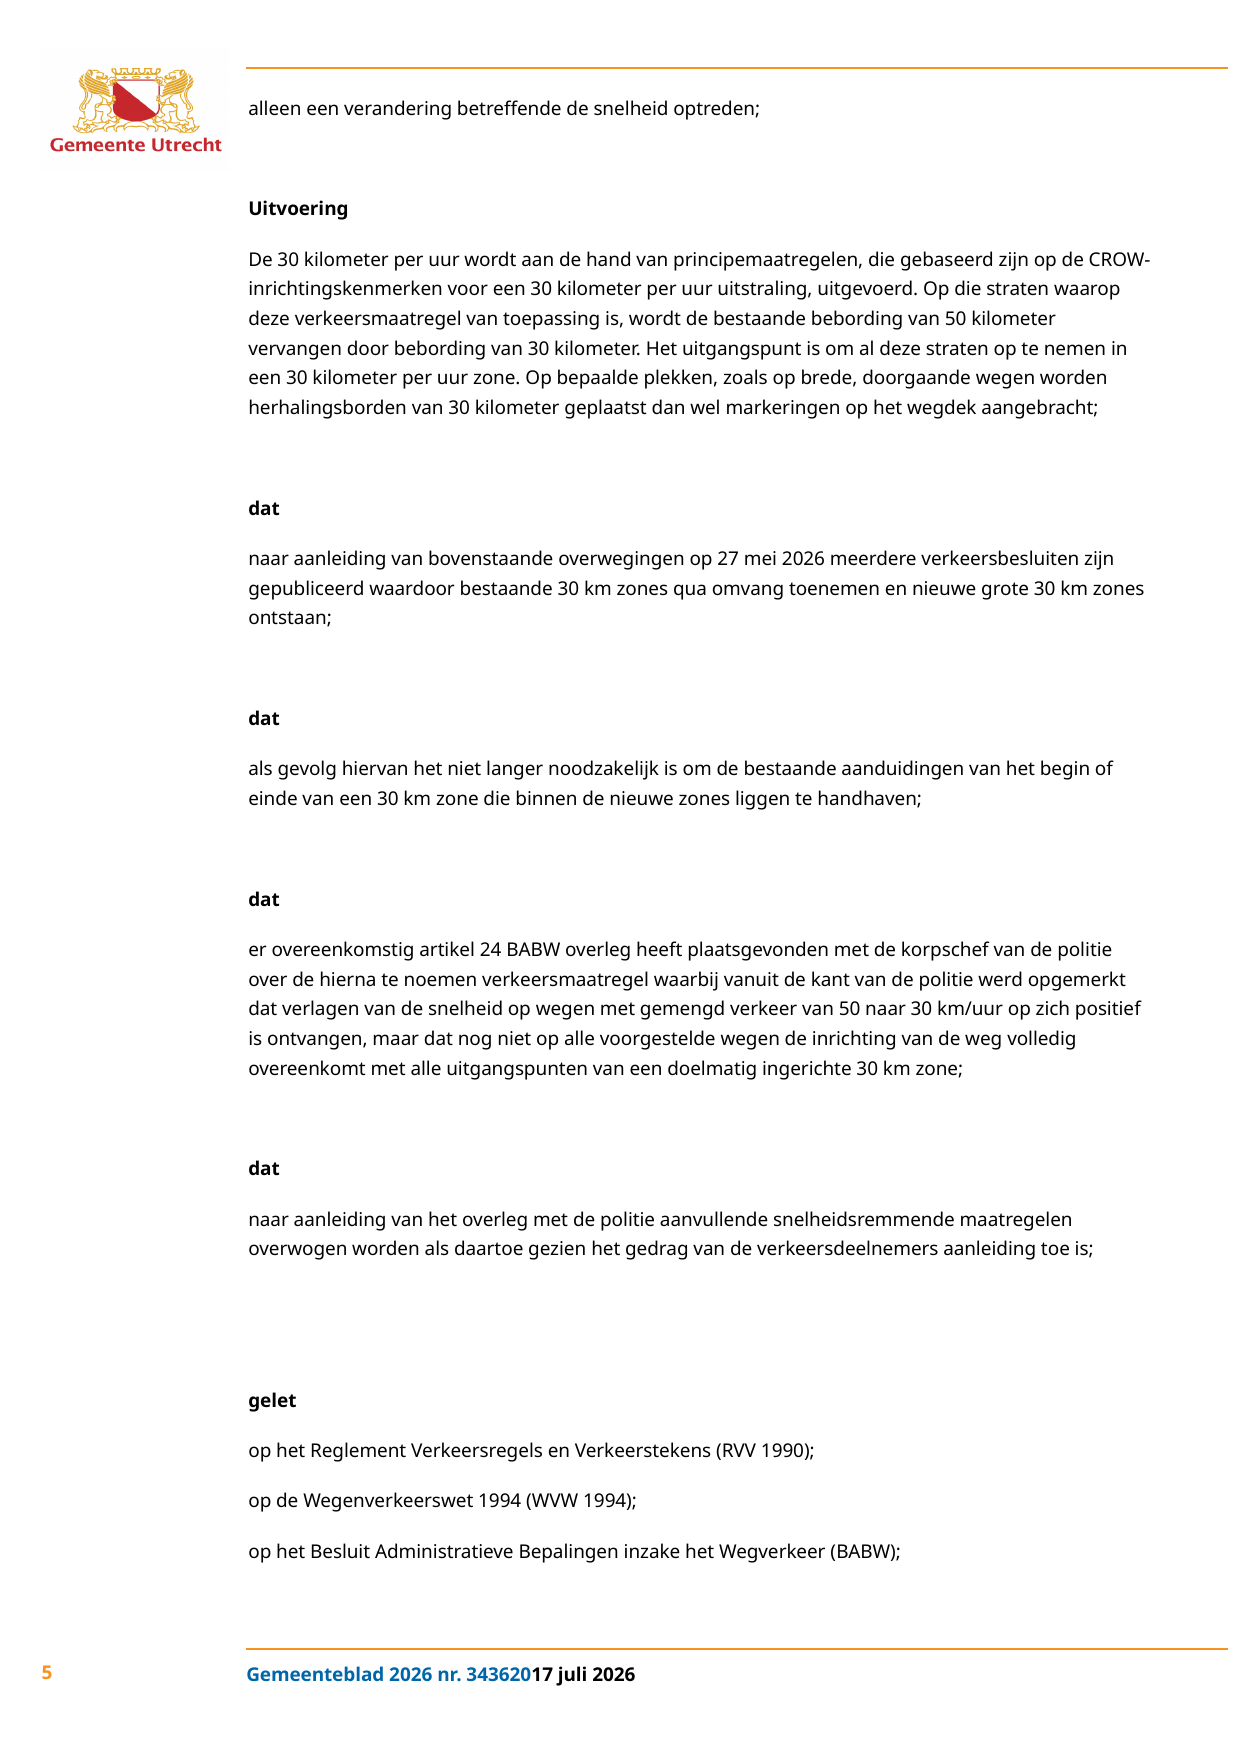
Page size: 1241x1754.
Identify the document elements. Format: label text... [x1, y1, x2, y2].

text op de Wegenverkeerswet 1994 (WVW 1994); [248, 1488, 1152, 1513]
text naar aanleiding van bovenstaande overwegingen op 27 mei 2026 meerdere verkeersbesluiten zijn gepubliceerd waardoor bestaande 30 km zones qua omvang toenemen en nieuwe grote 30 km zones ontstaan; [248, 545, 1152, 630]
picture [41, 47, 231, 172]
text op het Besluit Administratieve Bepalingen inzake het Wegverkeer (BABW); [248, 1538, 1152, 1564]
text Uitvoering [248, 196, 1152, 221]
text dat [248, 705, 1152, 731]
text dat [248, 495, 1152, 521]
text als gevolg hiervan het niet langer noodzakelijk is om de bestaande aanduidingen van het begin of einde van een 30 km zone die binnen de nieuwe zones liggen te handhaven; [248, 756, 1152, 811]
text dat [248, 1156, 1152, 1181]
text gelet [248, 1387, 1152, 1413]
text De 30 kilometer per uur wordt aan de hand van principemaatregelen, die gebaseerd zijn op de CROW-inrichtingskenmerken voor een 30 kilometer per uur uitstraling, uitgevoerd. Op die straten waarop deze verkeersmaatregel van toepassing is, wordt de bestaande bebording van 50 kilometer vervangen door bebording van 30 kilometer. Het uitgangspunt is om al deze straten op te nemen in een 30 kilometer per uur zone. Op bepaalde plekken, zoals op brede, doorgaande wegen worden herhalingsborden van 30 kilometer geplaatst dan wel markeringen op het wegdek aangebracht; [248, 246, 1152, 420]
text dat [248, 886, 1152, 912]
text er overeenkomstig artikel 24 BABW overleg heeft plaatsgevonden met de korpschef van de politie over de hierna te noemen verkeersmaatregel waarbij vanuit de kant van de politie werd opgemerkt dat verlagen van de snelheid op wegen met gemengd verkeer van 50 naar 30 km/uur op zich positief is ontvangen, maar dat nog niet op alle voorgestelde wegen de inrichting van de weg volledig overeenkomt met alle uitgangspunten van een doelmatig ingerichte 30 km zone; [248, 936, 1152, 1081]
text alleen een verandering betreffende de snelheid optreden; [248, 95, 1152, 121]
text op het Reglement Verkeersregels en Verkeerstekens (RVV 1990); [248, 1437, 1152, 1463]
text naar aanleiding van het overleg met de politie aanvullende snelheidsremmende maatregelen overwogen worden als daartoe gezien het gedrag van de verkeersdeelnemers aanleiding toe is; [248, 1206, 1152, 1261]
